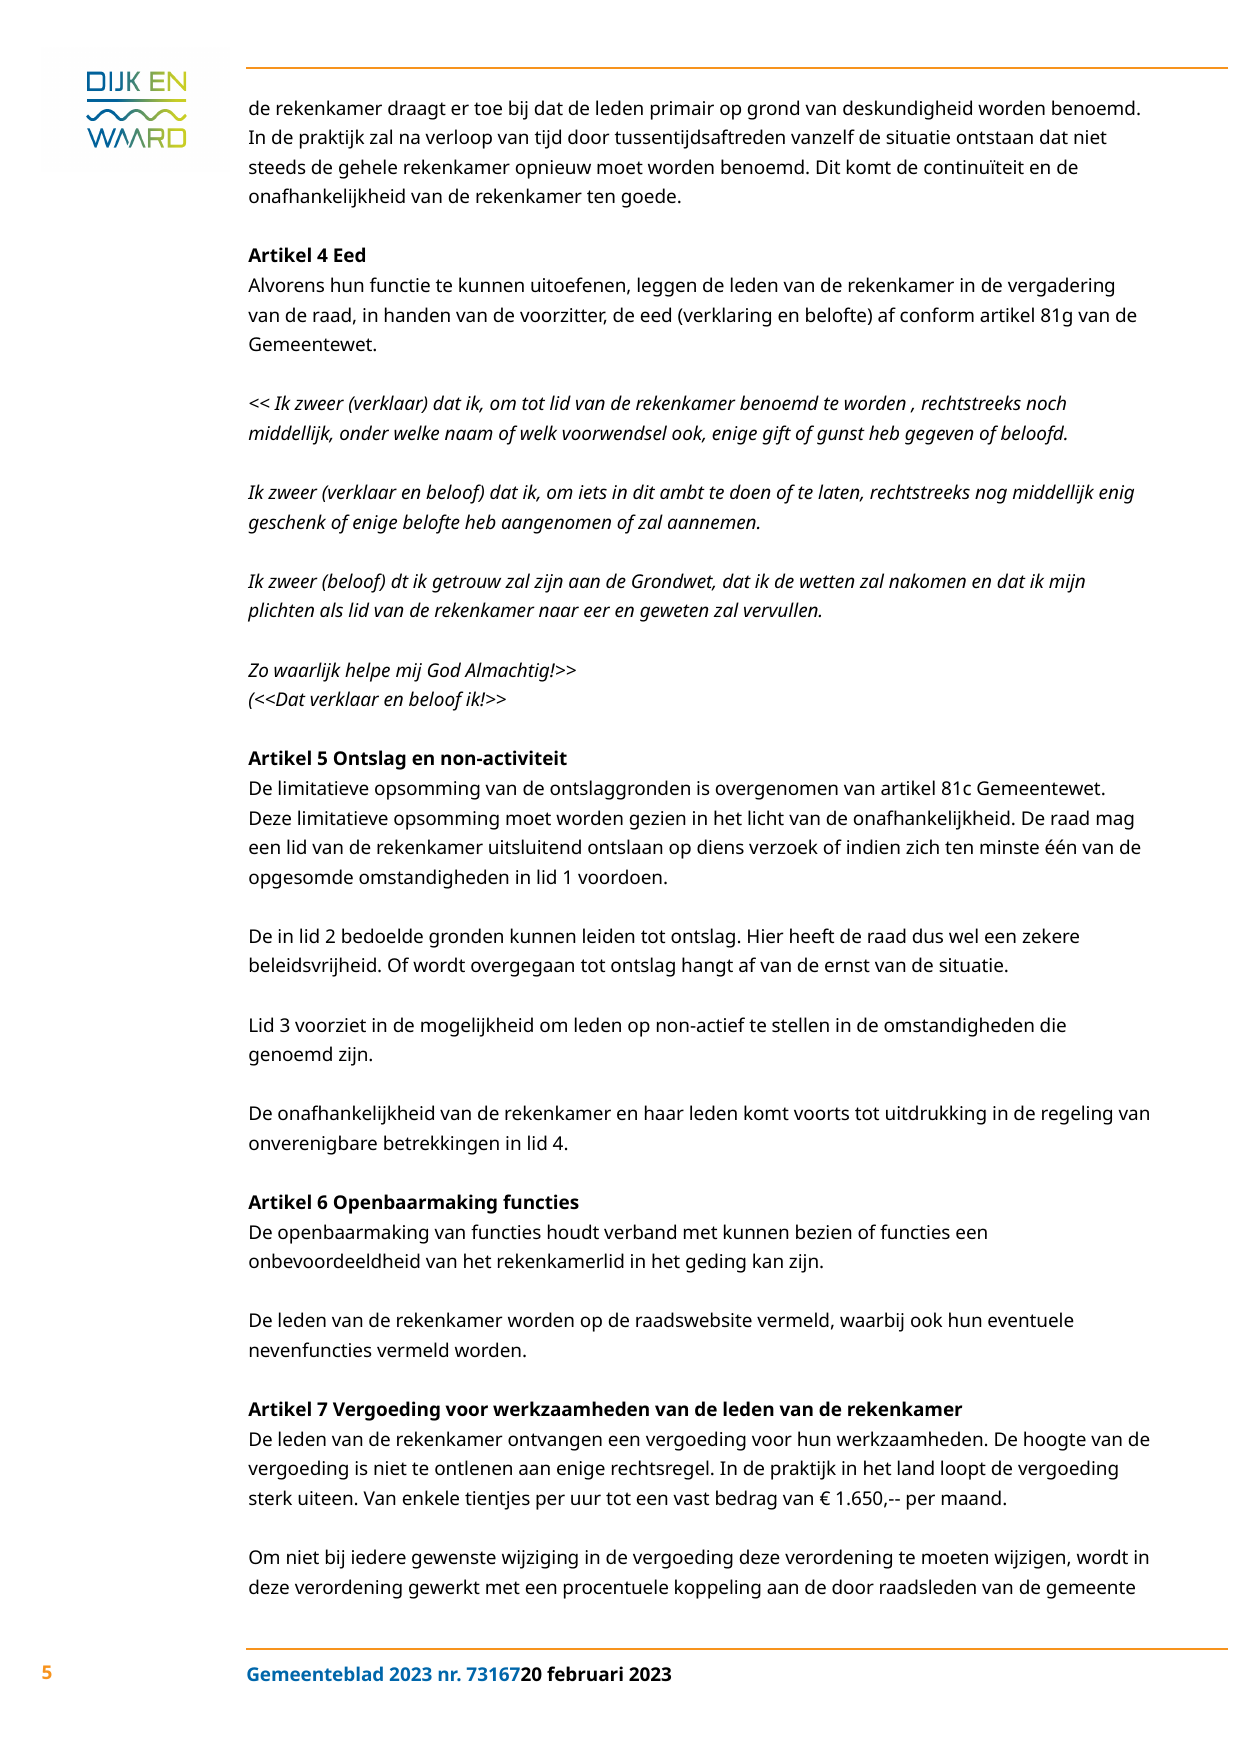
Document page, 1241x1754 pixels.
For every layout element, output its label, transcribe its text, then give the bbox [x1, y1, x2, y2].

text << Ik zweer (verklaar) dat ik, om tot lid van de rekenkamer benoemd te worden , rechtstreeks noch middellijk, onder welke naam of welk voorwendsel ook, enige gift of gunst heb gegeven of beloofd. [248, 391, 1152, 446]
picture [41, 47, 231, 172]
text Artikel 7 Vergoeding voor werkzaamheden van de leden van de rekenkamer [248, 1396, 1152, 1422]
text Ik zweer (beloof) dt ik getrouw zal zijn aan de Grondwet, dat ik de wetten zal nakomen en dat ik mijn plichten als lid van de rekenkamer naar eer en geweten zal vervullen. [248, 568, 1152, 623]
text Artikel 6 Openbaarmaking functies [248, 1189, 1152, 1215]
text De in lid 2 bedoelde gronden kunnen leiden tot ontslag. Hier heeft de raad dus wel een zekere beleidsvrijheid. Of wordt overgegaan tot ontslag hangt af van de ernst van de situatie. [248, 923, 1152, 978]
text Om niet bij iedere gewenste wijziging in de vergoeding deze verordening te moeten wijzigen, wordt in deze verordening gewerkt met een procentuele koppeling aan de door raadsleden van de gemeente [248, 1544, 1152, 1600]
text Lid 3 voorziet in de mogelijkheid om leden op non-actief te stellen in de omstandigheden die genoemd zijn. [248, 1012, 1152, 1067]
text Zo waarlijk helpe mij God Almachtig!>> [248, 657, 1152, 683]
text Ik zweer (verklaar en beloof) dat ik, om iets in dit ambt te doen of te laten, rechtstreeks nog middellijk enig geschenk of enige belofte heb aangenomen of zal aannemen. [248, 479, 1152, 535]
text Artikel 5 Ontslag en non-activiteit [248, 746, 1152, 771]
text (<<Dat verklaar en beloof ik!>> [248, 686, 1152, 712]
text Artikel 4 Eed [248, 243, 1152, 268]
text De leden van de rekenkamer worden op de raadswebsite vermeld, waarbij ook hun eventuele nevenfuncties vermeld worden. [248, 1308, 1152, 1363]
text De leden van de rekenkamer ontvangen een vergoeding voor hun werkzaamheden. De hoogte van de vergoeding is niet te ontlenen aan enige rechtsregel. In de praktijk in het land loopt de vergoeding sterk uiteen. Van enkele tientjes per uur tot een vast bedrag van € 1.650,-- per maand. [248, 1426, 1152, 1511]
text Alvorens hun functie te kunnen uitoefenen, leggen de leden van de rekenkamer in de vergadering van de raad, in handen van de voorzitter, de eed (verklaring en belofte) af conform artikel 81g van de Gemeentewet. [248, 272, 1152, 357]
text De onafhankelijkheid van de rekenkamer en haar leden komt voorts tot uitdrukking in de regeling van onverenigbare betrekkingen in lid 4. [248, 1101, 1152, 1156]
text De openbaarmaking van functies houdt verband met kunnen bezien of functies een onbevoordeeldheid van het rekenkamerlid in het geding kan zijn. [248, 1219, 1152, 1274]
text De limitatieve opsomming van de ontslaggronden is overgenomen van artikel 81c Gemeentewet. Deze limitatieve opsomming moet worden gezien in het licht van de onafhankelijkheid. De raad mag een lid van de rekenkamer uitsluitend ontslaan op diens verzoek of indien zich ten minste één van de opgesomde omstandigheden in lid 1 voordoen. [248, 775, 1152, 890]
text de rekenkamer draagt er toe bij dat de leden primair op grond van deskundigheid worden benoemd. In de praktijk zal na verloop van tijd door tussentijdsaftreden vanzelf de situatie ontstaan dat niet steeds de gehele rekenkamer opnieuw moet worden benoemd. Dit komt de continuïteit en de onafhankelijkheid van de rekenkamer ten goede. [248, 95, 1152, 209]
